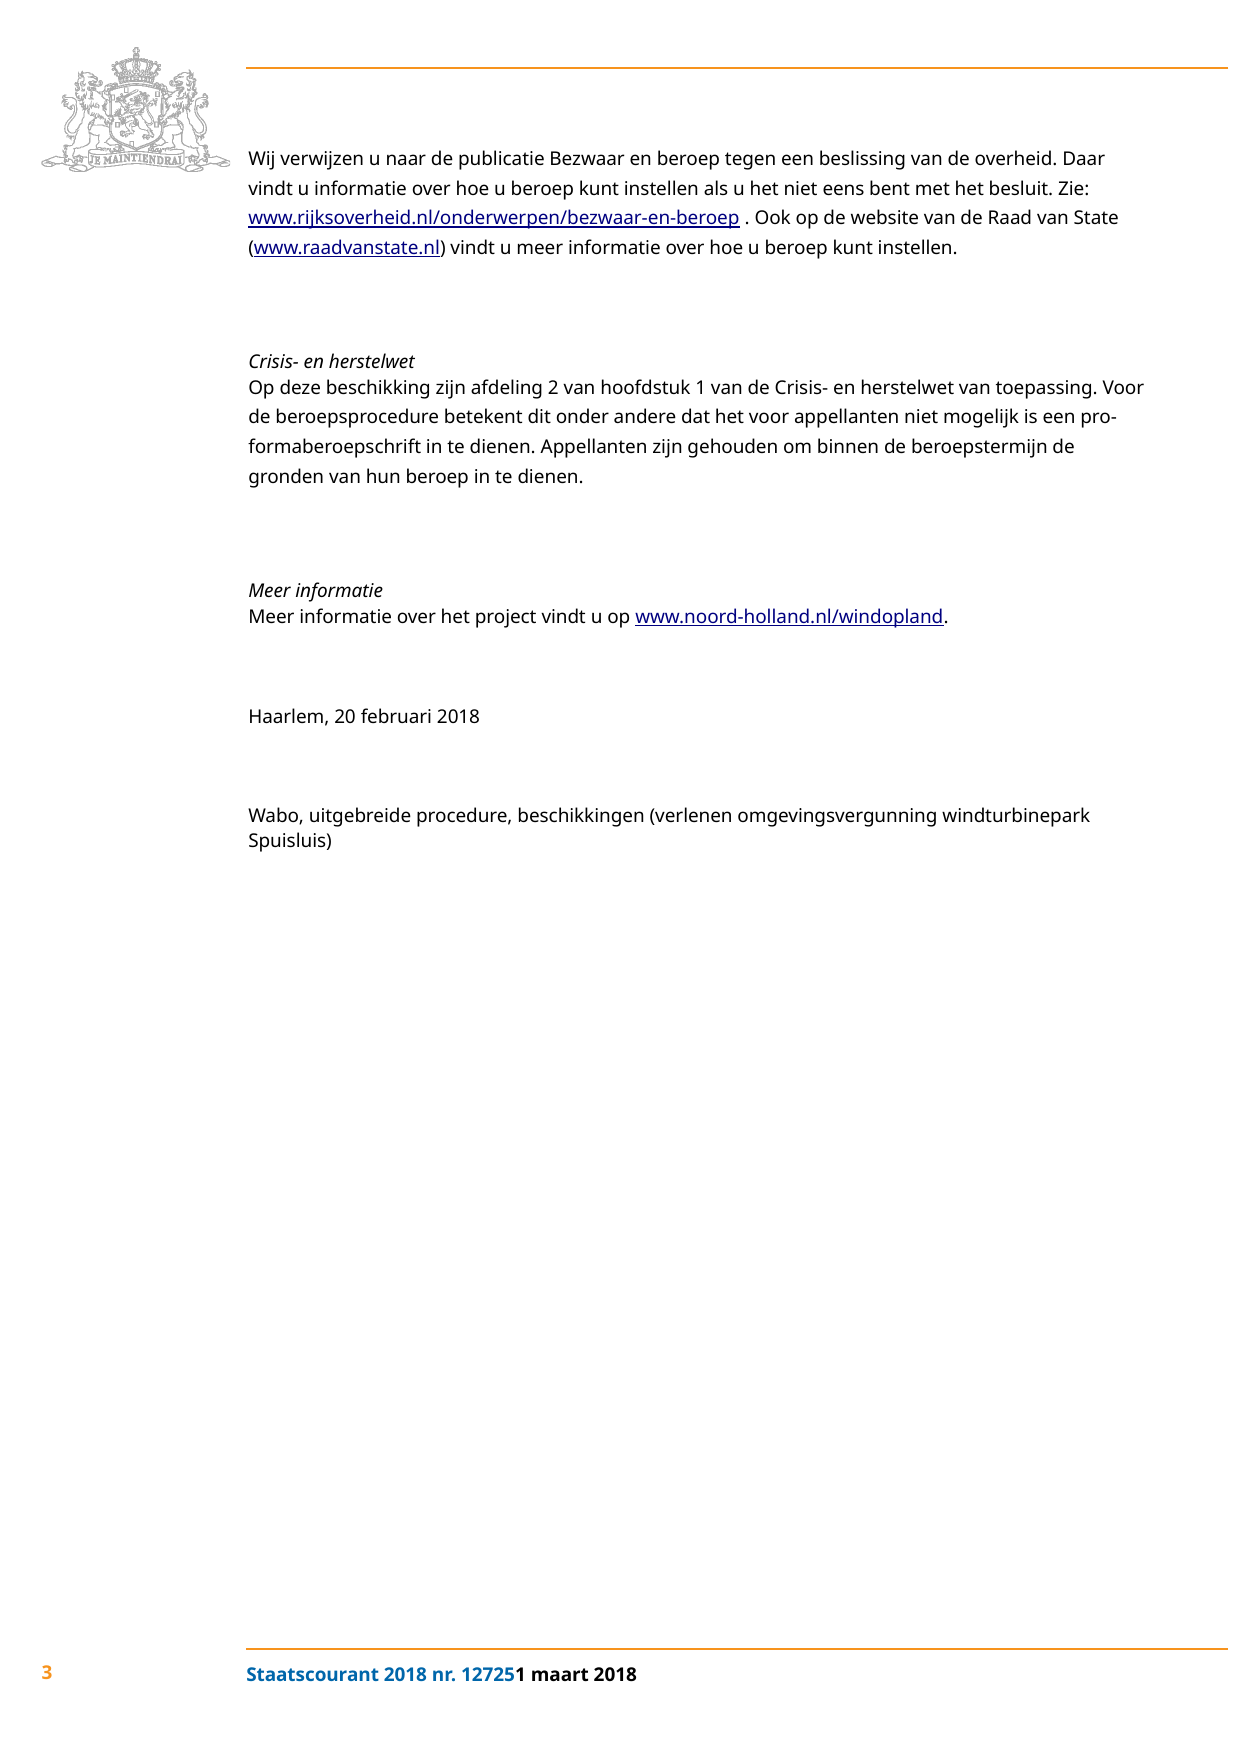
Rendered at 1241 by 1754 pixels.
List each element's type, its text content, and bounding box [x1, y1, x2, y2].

text Crisis- en herstelwet [248, 348, 1152, 374]
text Meer informatie [248, 577, 1152, 603]
picture [41, 47, 231, 172]
text Haarlem, 20 februari 2018 [248, 704, 1152, 729]
text Meer informatie over het project vindt u op www.noord-holland.nl/windopland. [248, 603, 1152, 629]
text Wabo, uitgebreide procedure, beschikkingen (verlenen omgevingsvergunning windturbinepark Spuisluis) [248, 802, 1152, 853]
text Op deze beschikking zijn afdeling 2 van hoofdstuk 1 van de Crisis- en herstelwet van toepassing. Voor de beroepsprocedure betekent dit onder andere dat het voor appellanten niet mogelijk is een pro-formaberoepschrift in te dienen. Appellanten zijn gehouden om binnen de beroepstermijn de gronden van hun beroep in te dienen. [248, 374, 1152, 488]
text Wij verwijzen u naar de publicatie Bezwaar en beroep tegen een beslissing van de overheid. Daar vindt u informatie over hoe u beroep kunt instellen als u het niet eens bent met het besluit. Zie: www.rijksoverheid.nl/onderwerpen/bezwaar-en-beroep . Ook op de website van de Raad van State (www.raadvanstate.nl) vindt u meer informatie over hoe u beroep kunt instellen. [248, 145, 1152, 260]
